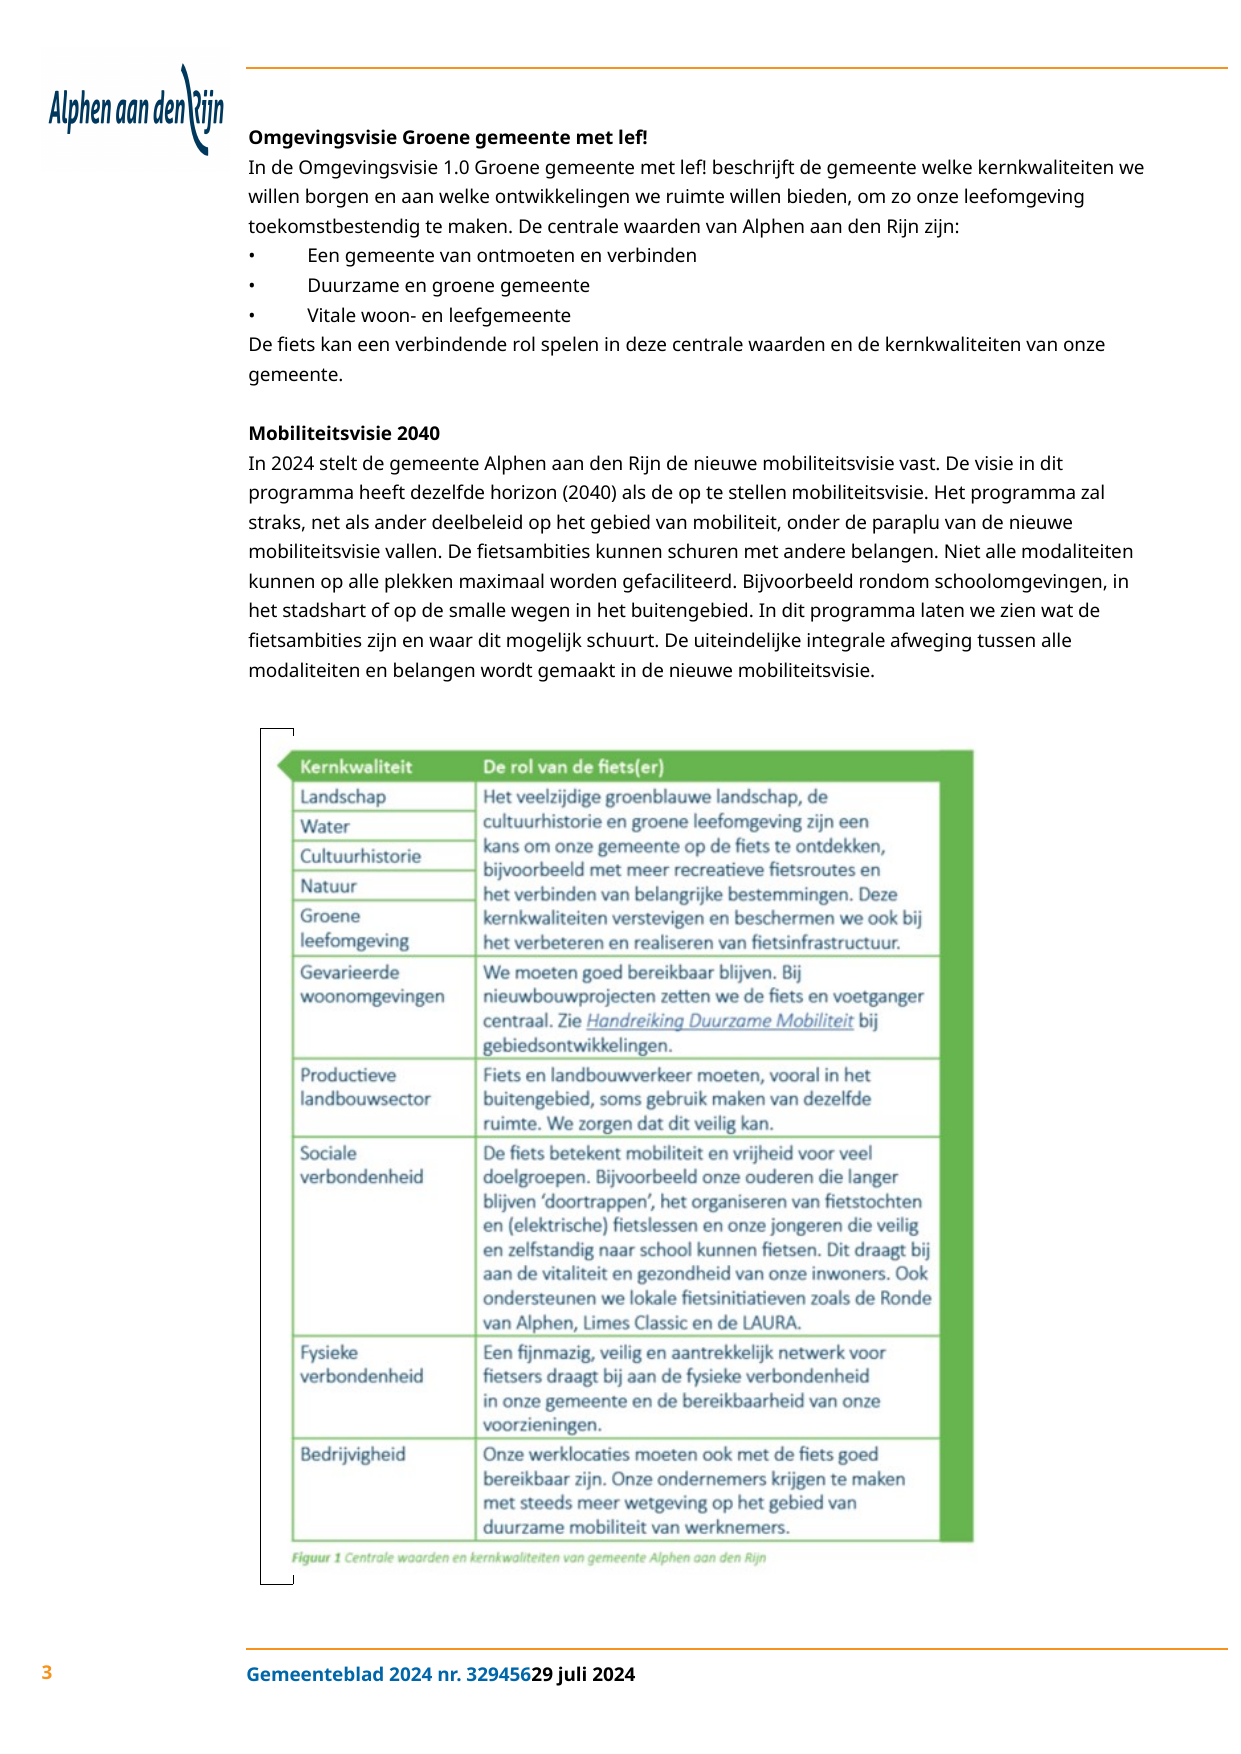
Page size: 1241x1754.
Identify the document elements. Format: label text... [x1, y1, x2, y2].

list Een gemeente van ontmoeten en verbinden [248, 243, 1152, 268]
text Mobiliteitsvisie 2040 [248, 420, 1152, 446]
list Vitale woon- en leefgemeente [248, 302, 1152, 328]
picture [41, 47, 231, 172]
text In 2024 stelt de gemeente Alphen aan den Rijn de nieuwe mobiliteitsvisie vast. De visie in dit programma heeft dezelfde horizon (2040) als de op te stellen mobiliteitsvisie. Het programma zal straks, net als ander deelbeleid op het gebied van mobiliteit, onder de paraplu van de nieuwe mobiliteitsvisie vallen. De fietsambities kunnen schuren met andere belangen. Niet alle modaliteiten kunnen op alle plekken maximaal worden gefaciliteerd. Bijvoorbeeld rondom schoolomgevingen, in het stadshart of op de smalle wegen in het buitengebied. In dit programma laten we zien wat de fietsambities zijn en waar dit mogelijk schuurt. De uiteindelijke integrale afweging tussen alle modaliteiten en belangen wordt gemaakt in de nieuwe mobiliteitsvisie. [248, 450, 1152, 683]
list Duurzame en groene gemeente [248, 272, 1152, 298]
text De fiets kan een verbindende rol spelen in deze centrale waarden en de kernkwaliteiten van onze gemeente. [248, 331, 1152, 387]
text Omgevingsvisie Groene gemeente met lef! [248, 124, 1152, 150]
text In de Omgevingsvisie 1.0 Groene gemeente met lef! beschrijft de gemeente welke kernkwaliteiten we willen borgen en aan welke ontwikkelingen we ruimte willen bieden, om zo onze leefomgeving toekomstbestendig te maken. De centrale waarden van Alphen aan den Rijn zijn: [248, 154, 1152, 239]
picture [268, 736, 978, 1575]
